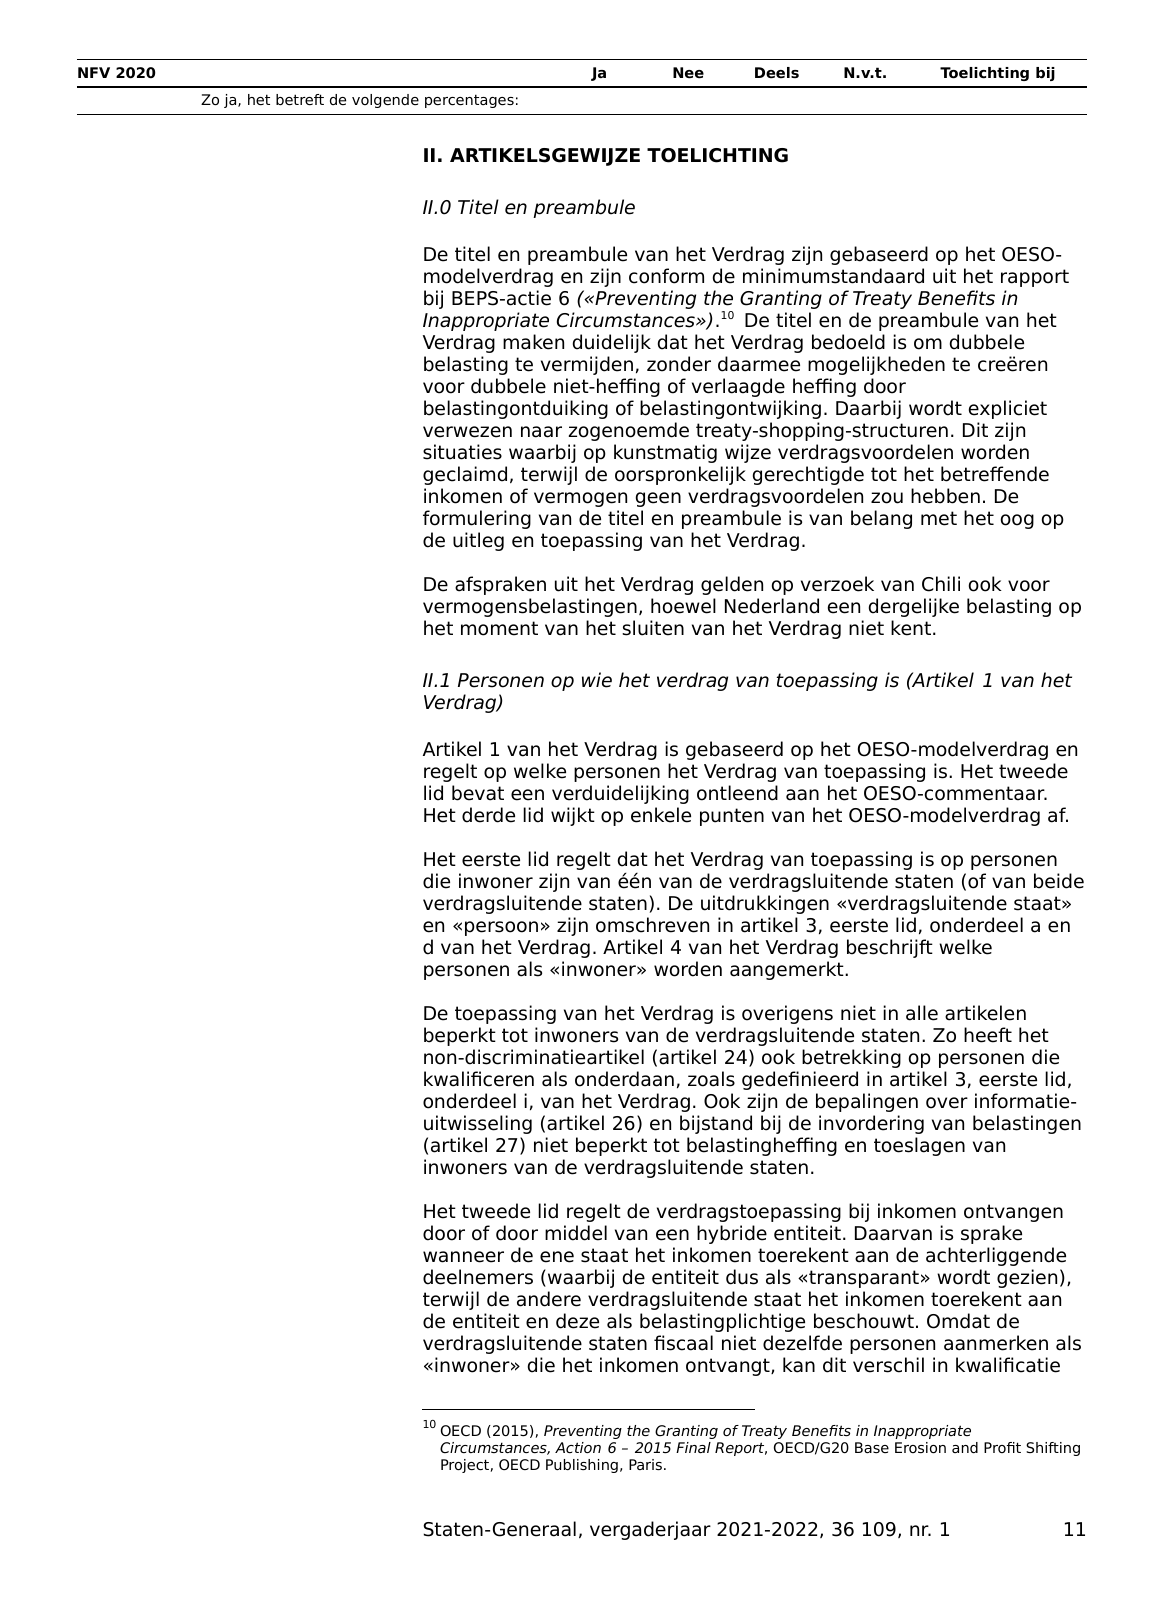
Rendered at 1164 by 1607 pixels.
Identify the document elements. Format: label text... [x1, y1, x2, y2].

table_header Ja [555, 60, 644, 86]
table_header Deels [732, 60, 821, 86]
text Het eerste lid regelt dat het Verdrag van toepassing is op personen die inwoner zijn van één van de verdragsluitende staten (of van beide verdragsluitende staten). De uitdrukkingen «verdragsluitende staat» en «persoon» zijn omschreven in artikel 3, eerste lid, onderdeel a en d van het Verdrag. Artikel 4 van het Verdrag beschrijft welke personen als «inwoner» worden aangemerkt. [422, 849, 1087, 981]
subtitle II.1 Personen op wie het verdrag van toepassing is (Artikel 1 van het Verdrag) [422, 670, 1087, 714]
table_cell [77, 88, 165, 114]
table_cell [555, 88, 1087, 114]
table_cell [165, 88, 195, 114]
table_header [165, 60, 555, 86]
text OECD (2015), Preventing the Granting of Treaty Benefits in Inappropriate Circumstances, Action 6 – 2015 Final Report, OECD/G20 Base Erosion and Profit Shifting Project, OECD Publishing, Paris. [422, 1418, 1087, 1474]
table_header Toelichting bij [909, 60, 1087, 86]
table_cell Zo ja, het betreft de volgende percentages: [195, 88, 555, 114]
text De toepassing van het Verdrag is overigens niet in alle artikelen beperkt tot inwoners van de verdragsluitende staten. Zo heeft het non-discriminatieartikel (artikel 24) ook betrekking op personen die kwalificeren als onderdaan, zoals gedefinieerd in artikel 3, eerste lid, onderdeel i, van het Verdrag. Ook zijn de bepalingen over informatie-uitwisseling (artikel 26) en bijstand bij de invordering van belastingen (artikel 27) niet beperkt tot belastingheffing en toeslagen van inwoners van de verdragsluitende staten. [422, 1003, 1087, 1179]
text De titel en preambule van het Verdrag zijn gebaseerd op het OESO-modelverdrag en zijn conform de minimumstandaard uit het rapport bij BEPS-actie 6 («Preventing the Granting of Treaty Benefits in Inappropriate Circumstances»). De titel en de preambule van het Verdrag maken duidelijk dat het Verdrag bedoeld is om dubbele belasting te vermijden, zonder daarmee mogelijkheden te creëren voor dubbele niet-heffing of verlaagde heffing door belastingontduiking of belastingontwijking. Daarbij wordt expliciet verwezen naar zogenoemde treaty-shopping-structuren. Dit zijn situaties waarbij op kunstmatig wijze verdragsvoordelen worden geclaimd, terwijl de oorspronkelijk gerechtigde tot het betreffende inkomen of vermogen geen verdragsvoordelen zou hebben. De formulering van de titel en preambule is van belang met het oog op de uitleg en toepassing van het Verdrag. [422, 244, 1087, 552]
table_header N.v.t. [821, 60, 909, 86]
subtitle II.0 Titel en preambule [422, 197, 1087, 219]
subtitle II. ARTIKELSGEWIJZE TOELICHTING [422, 145, 1087, 167]
text Artikel 1 van het Verdrag is gebaseerd op het OESO-modelverdrag en regelt op welke personen het Verdrag van toepassing is. Het tweede lid bevat een verduidelijking ontleend aan het OESO-commentaar. Het derde lid wijkt op enkele punten van het OESO-modelverdrag af. [422, 739, 1087, 827]
text De afspraken uit het Verdrag gelden op verzoek van Chili ook voor vermogensbelastingen, hoewel Nederland een dergelijke belasting op het moment van het sluiten van het Verdrag niet kent. [422, 574, 1087, 640]
table_header Nee [644, 60, 732, 86]
text Het tweede lid regelt de verdragstoepassing bij inkomen ontvangen door of door middel van een hybride entiteit. Daarvan is sprake wanneer de ene staat het inkomen toerekent aan de achterliggende deelnemers (waarbij de entiteit dus als «transparant» wordt gezien), terwijl de andere verdragsluitende staat het inkomen toerekent aan de entiteit en deze als belastingplichtige beschouwt. Omdat de verdragsluitende staten fiscaal niet dezelfde personen aanmerken als «inwoner» die het inkomen ontvangt, kan dit verschil in kwalificatie [422, 1201, 1087, 1377]
table_header NFV 2020 [77, 60, 165, 86]
